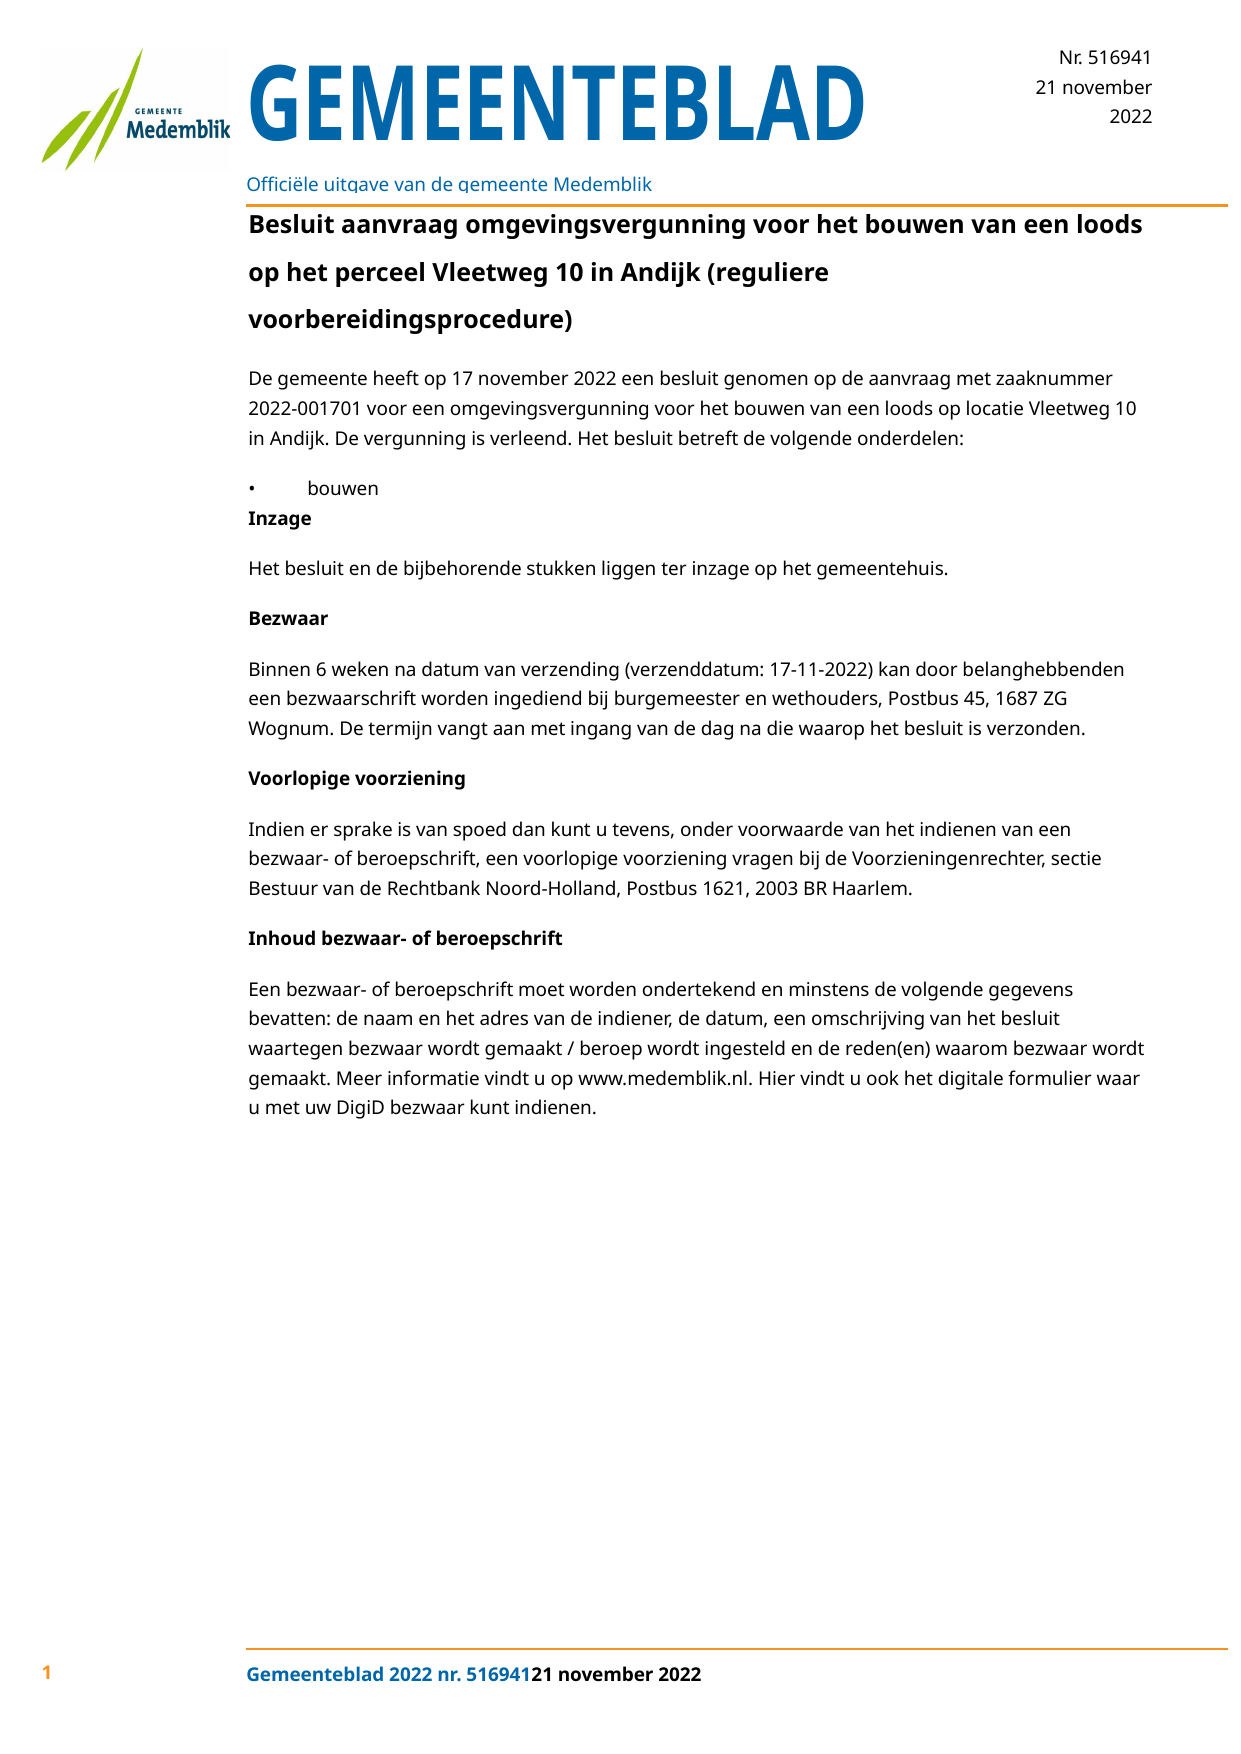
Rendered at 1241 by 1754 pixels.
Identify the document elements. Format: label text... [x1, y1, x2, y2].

text Indien er sprake is van spoed dan kunt u tevens, onder voorwaarde van het indienen van een bezwaar- of beroepschrift, een voorlopige voorziening vragen bij de Voorzieningenrechter, sectie Bestuur van de Rechtbank Noord-Holland, Postbus 1621, 2003 BR Haarlem. [248, 816, 1152, 901]
text Een bezwaar- of beroepschrift moet worden ondertekend en minstens de volgende gegevens bevatten: de naam en het adres van de indiener, de datum, een omschrijving van het besluit waartegen bezwaar wordt gemaakt / beroep wordt ingesteld en de reden(en) waarom bezwaar wordt gemaakt. Meer informatie vindt u op www.medemblik.nl. Hier vindt u ook het digitale formulier waar u met uw DigiD bezwaar kunt indienen. [248, 976, 1152, 1120]
text De gemeente heeft op 17 november 2022 een besluit genomen op de aanvraag met zaaknummer 2022-001701 voor een omgevingsvergunning voor het bouwen van een loods op locatie Vleetweg 10 in Andijk. De vergunning is verleend. Het besluit betreft de volgende onderdelen: [248, 366, 1152, 450]
text Inhoud bezwaar- of beroepschrift [248, 926, 1152, 951]
text Bezwaar [248, 606, 1152, 631]
text Binnen 6 weken na datum van verzending (verzenddatum: 17-11-2022) kan door belanghebbenden een bezwaarschrift worden ingediend bij burgemeester en wethouders, Postbus 45, 1687 ZG Wognum. De termijn vangt aan met ingang van de dag na die waarop het besluit is verzonden. [248, 656, 1152, 741]
text Inzage [248, 505, 1152, 530]
text Het besluit en de bijbehorende stukken liggen ter inzage op het gemeentehuis. [248, 555, 1152, 581]
list bouwen [248, 475, 1152, 501]
text Voorlopige voorziening [248, 766, 1152, 791]
picture [41, 47, 231, 172]
text Besluit aanvraag omgevingsvergunning voor het bouwen van een loods op het perceel Vleetweg 10 in Andijk (reguliere voorbereidingsprocedure) [248, 207, 1152, 336]
